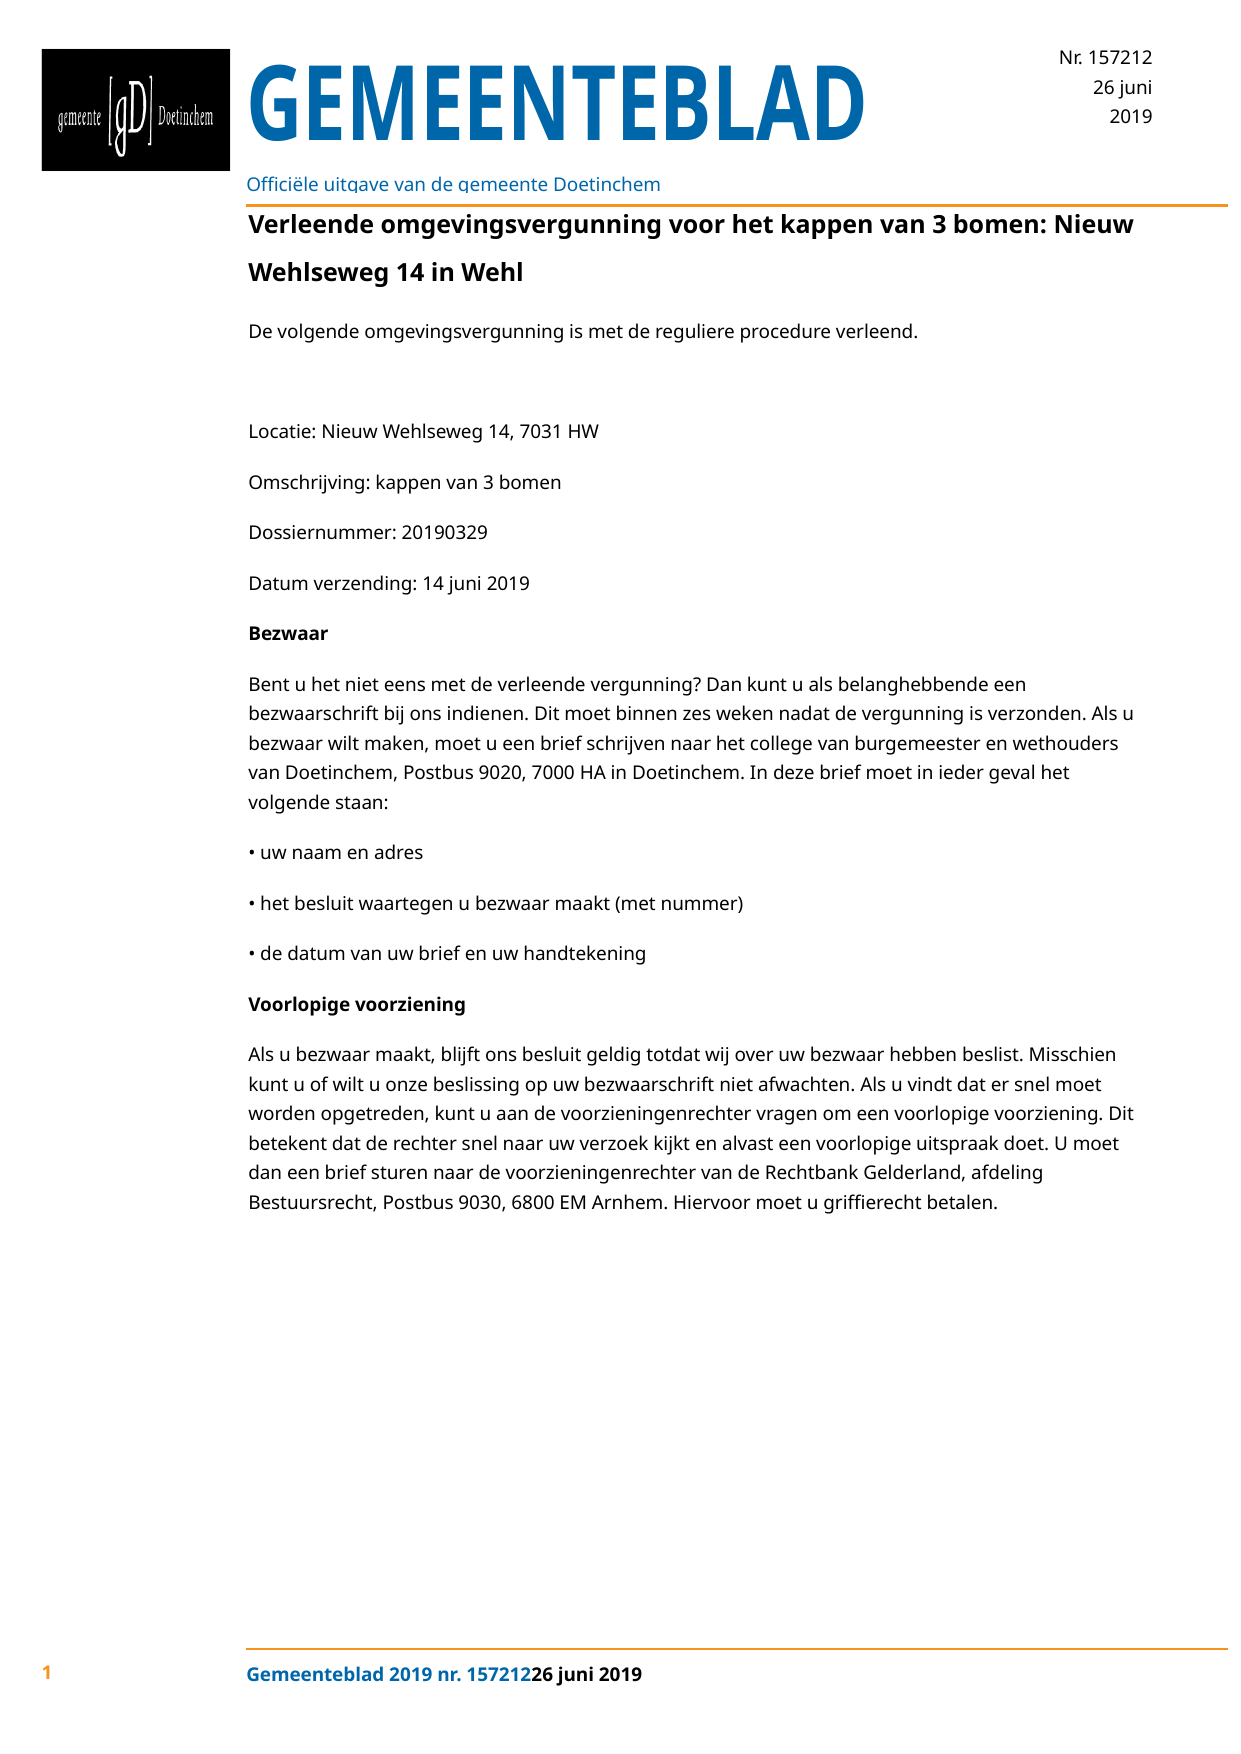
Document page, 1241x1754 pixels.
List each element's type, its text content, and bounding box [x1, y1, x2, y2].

text De volgende omgevingsvergunning is met de reguliere procedure verleend. [248, 318, 1152, 344]
text Verleende omgevingsvergunning voor het kappen van 3 bomen: Nieuw Wehlseweg 14 in Wehl [248, 207, 1152, 288]
text • het besluit waartegen u bezwaar maakt (met nummer) [248, 890, 1152, 916]
text • de datum van uw brief en uw handtekening [248, 940, 1152, 966]
text • uw naam en adres [248, 839, 1152, 865]
text Omschrijving: kappen van 3 bomen [248, 469, 1152, 495]
text Dossiernummer: 20190329 [248, 519, 1152, 545]
text Bezwaar [248, 620, 1152, 646]
text Datum verzending: 14 juni 2019 [248, 570, 1152, 596]
text Bent u het niet eens met de verleende vergunning? Dan kunt u als belanghebbende een bezwaarschrift bij ons indienen. Dit moet binnen zes weken nadat de vergunning is verzonden. Als u bezwaar wilt maken, moet u een brief schrijven naar het college van burgemeester en wethouders van Doetinchem, Postbus 9020, 7000 HA in Doetinchem. In deze brief moet in ieder geval het volgende staan: [248, 671, 1152, 815]
picture [41, 47, 231, 172]
text Voorlopige voorziening [248, 991, 1152, 1017]
text Locatie: Nieuw Wehlseweg 14, 7031 HW [248, 419, 1152, 444]
text Als u bezwaar maakt, blijft ons besluit geldig totdat wij over uw bezwaar hebben beslist. Misschien kunt u of wilt u onze beslissing op uw bezwaarschrift niet afwachten. Als u vindt dat er snel moet worden opgetreden, kunt u aan de voorzieningenrechter vragen om een voorlopige voorziening. Dit betekent dat de rechter snel naar uw verzoek kijkt en alvast een voorlopige uitspraak doet. U moet dan een brief sturen naar de voorzieningenrechter van de Rechtbank Gelderland, afdeling Bestuursrecht, Postbus 9030, 6800 EM Arnhem. Hiervoor moet u griffierecht betalen. [248, 1041, 1152, 1215]
